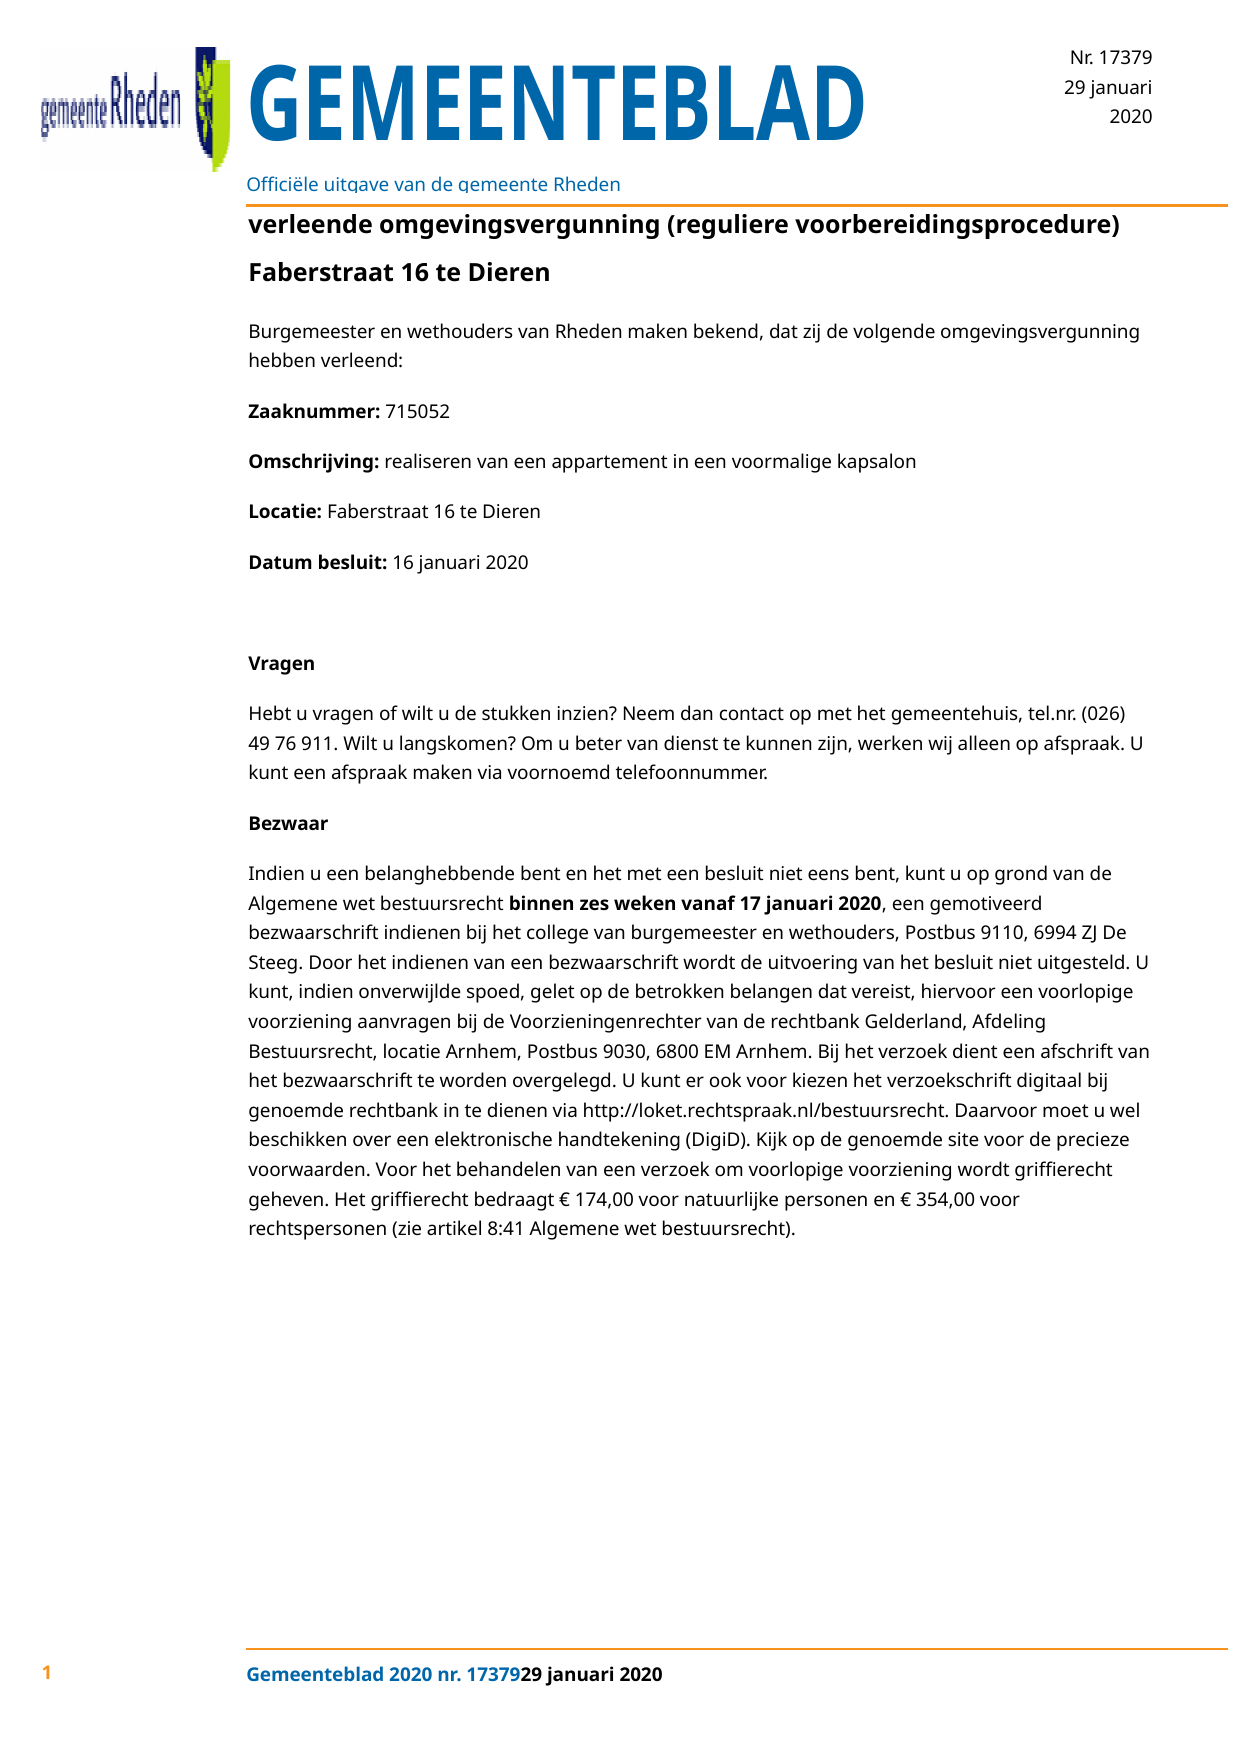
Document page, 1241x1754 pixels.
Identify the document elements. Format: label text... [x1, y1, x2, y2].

text Indien u een belanghebbende bent en het met een besluit niet eens bent, kunt u op grond van de Algemene wet bestuursrecht binnen zes weken vanaf 17 januari 2020, een gemotiveerd bezwaarschrift indienen bij het college van burgemeester en wethouders, Postbus 9110, 6994 ZJ De Steeg. Door het indienen van een bezwaarschrift wordt de uitvoering van het besluit niet uitgesteld. U kunt, indien onverwijlde spoed, gelet op de betrokken belangen dat vereist, hiervoor een voorlopige voorziening aanvragen bij de Voorzieningenrechter van de rechtbank Gelderland, Afdeling Bestuursrecht, locatie Arnhem, Postbus 9030, 6800 EM Arnhem. Bij het verzoek dient een afschrift van het bezwaarschrift te worden overgelegd. U kunt er ook voor kiezen het verzoekschrift digitaal bij genoemde rechtbank in te dienen via http://loket.rechtspraak.nl/bestuursrecht. Daarvoor moet u wel beschikken over een elektronische handtekening (DigiD). Kijk op de genoemde site voor de precieze voorwaarden. Voor het behandelen van een verzoek om voorlopige voorziening wordt griffierecht geheven. Het griffierecht bedraagt € 174,00 voor natuurlijke personen en € 354,00 voor rechtspersonen (zie artikel 8:41 Algemene wet bestuursrecht). [248, 860, 1152, 1241]
text Bezwaar [248, 810, 1152, 836]
text Vragen [248, 650, 1152, 676]
text Burgemeester en wethouders van Rheden maken bekend, dat zij de volgende omgevingsvergunning hebben verleend: [248, 318, 1152, 373]
text verleende omgevingsvergunning (reguliere voorbereidingsprocedure) Faberstraat 16 te Dieren [248, 207, 1152, 288]
text Omschrijving: realiseren van een appartement in een voormalige kapsalon [248, 448, 1152, 474]
text Hebt u vragen of wilt u de stukken inzien? Neem dan contact op met het gemeentehuis, tel.nr. (026) 49 76 911. Wilt u langskomen? Om u beter van dienst te kunnen zijn, werken wij alleen op afspraak. U kunt een afspraak maken via voornoemd telefoonnummer. [248, 700, 1152, 785]
text Zaaknummer: 715052 [248, 398, 1152, 424]
text Locatie: Faberstraat 16 te Dieren [248, 499, 1152, 524]
text Datum besluit: 16 januari 2020 [248, 549, 1152, 575]
picture [41, 47, 231, 172]
